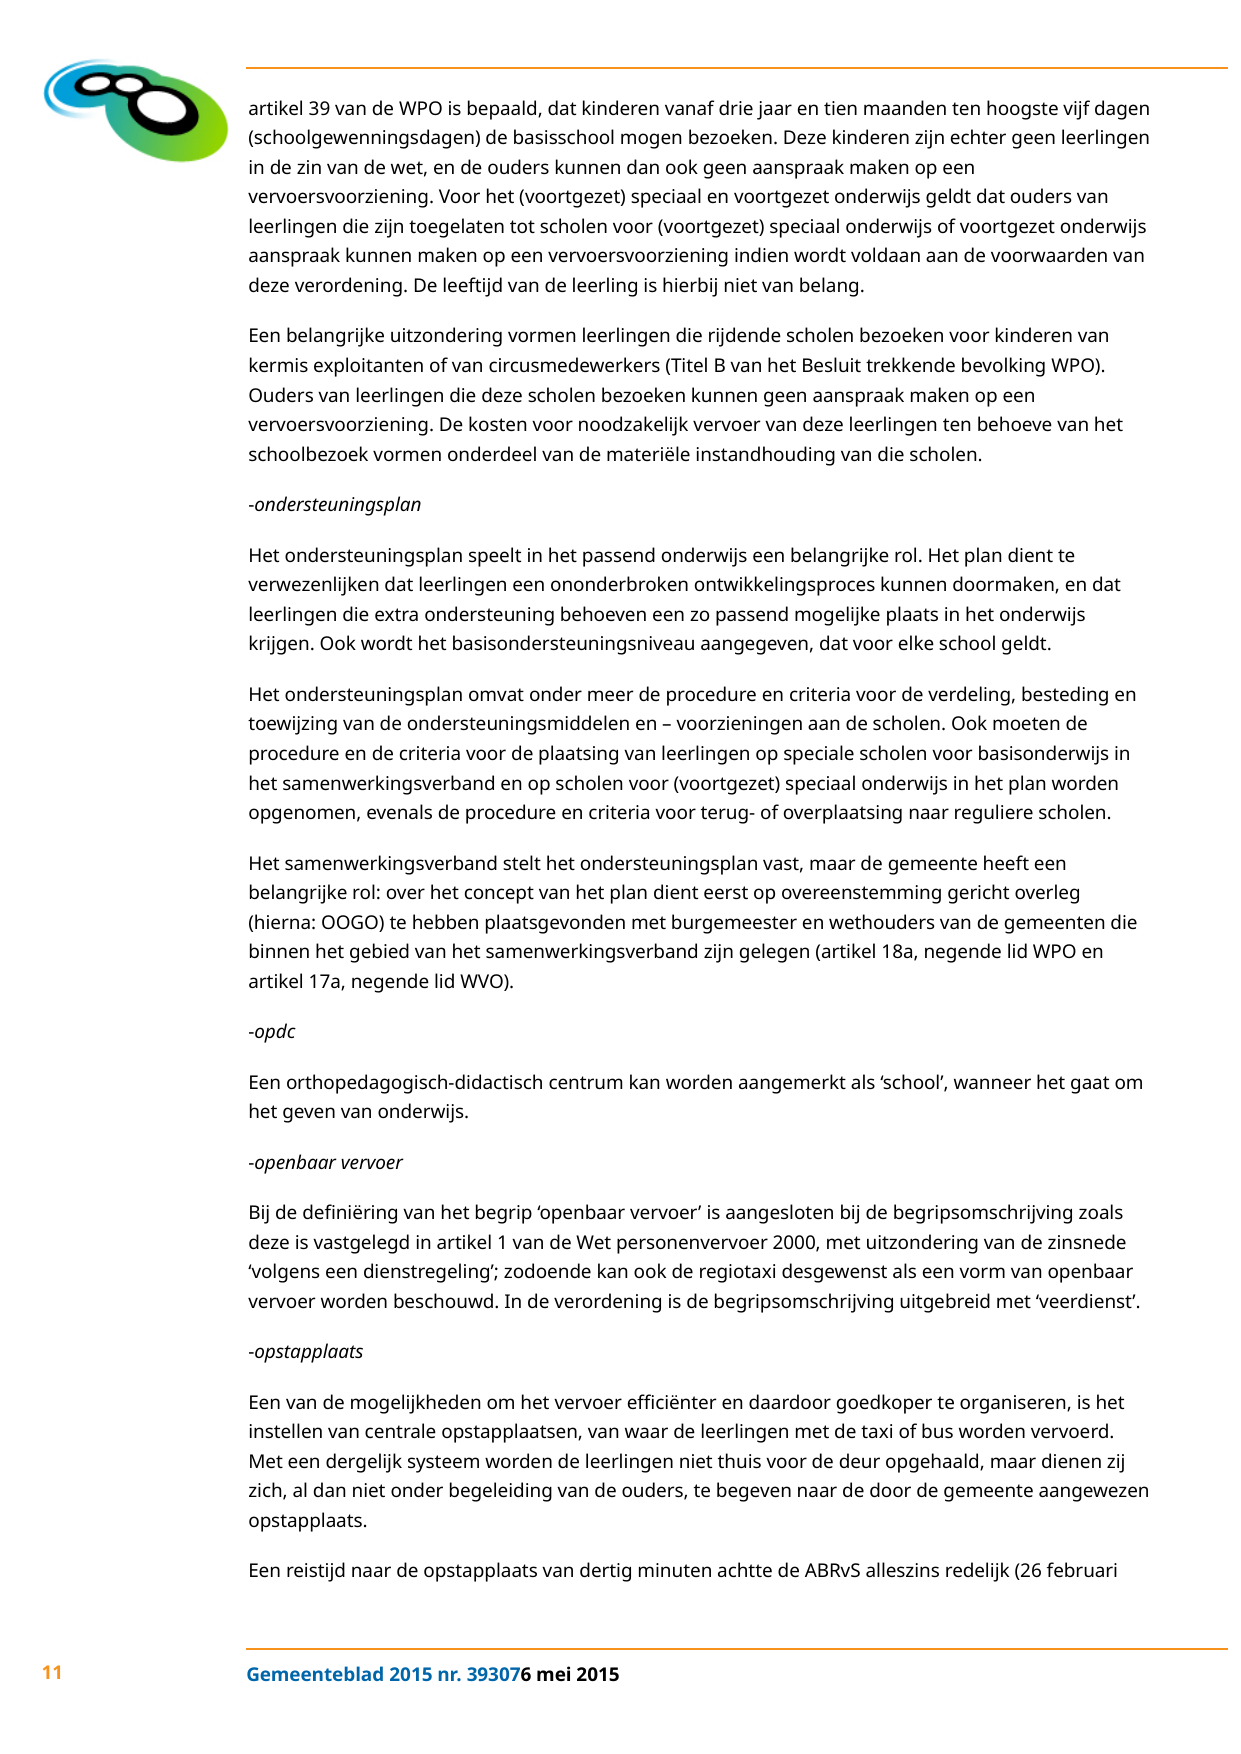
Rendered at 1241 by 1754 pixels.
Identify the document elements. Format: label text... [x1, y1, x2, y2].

text Het ondersteuningsplan omvat onder meer de procedure en criteria voor de verdeling, besteding en toewijzing van de ondersteuningsmiddelen en – voorzieningen aan de scholen. Ook moeten de procedure en de criteria voor de plaatsing van leerlingen op speciale scholen voor basisonderwijs in het samenwerkingsverband en op scholen voor (voortgezet) speciaal onderwijs in het plan worden opgenomen, evenals de procedure en criteria voor terug- of overplaatsing naar reguliere scholen. [248, 681, 1152, 825]
text Een orthopedagogisch-didactisch centrum kan worden aangemerkt als ‘school’, wanneer het gaat om het geven van onderwijs. [248, 1069, 1152, 1124]
text Bij de definiëring van het begrip ‘openbaar vervoer’ is aangesloten bij de begripsomschrijving zoals deze is vastgelegd in artikel 1 van de Wet personenvervoer 2000, met uitzondering van de zinsnede ‘volgens een dienstregeling’; zodoende kan ook de regiotaxi desgewenst als een vorm van openbaar vervoer worden beschouwd. In de verordening is de begripsomschrijving uitgebreid met ‘veerdienst’. [248, 1199, 1152, 1314]
text -openbaar vervoer [248, 1149, 1152, 1175]
text -opstapplaats [248, 1338, 1152, 1364]
text Het samenwerkingsverband stelt het ondersteuningsplan vast, maar de gemeente heeft een belangrijke rol: over het concept van het plan dient eerst op overeenstemming gericht overleg (hierna: OOGO) te hebben plaatsgevonden met burgemeester en wethouders van de gemeenten die binnen het gebied van het samenwerkingsverband zijn gelegen (artikel 18a, negende lid WPO en artikel 17a, negende lid WVO). [248, 850, 1152, 994]
text artikel 39 van de WPO is bepaald, dat kinderen vanaf drie jaar en tien maanden ten hoogste vijf dagen (schoolgewenningsdagen) de basisschool mogen bezoeken. Deze kinderen zijn echter geen leerlingen in de zin van de wet, en de ouders kunnen dan ook geen aanspraak maken op een vervoersvoorziening. Voor het (voortgezet) speciaal en voortgezet onderwijs geldt dat ouders van leerlingen die zijn toegelaten tot scholen voor (voortgezet) speciaal onderwijs of voortgezet onderwijs aanspraak kunnen maken op een vervoersvoorziening indien wordt voldaan aan de voorwaarden van deze verordening. De leeftijd van de leerling is hierbij niet van belang. [248, 95, 1152, 298]
picture [41, 47, 231, 172]
text -opdc [248, 1018, 1152, 1044]
text Een van de mogelijkheden om het vervoer efficiënter en daardoor goedkoper te organiseren, is het instellen van centrale opstapplaatsen, van waar de leerlingen met de taxi of bus worden vervoerd. Met een dergelijk systeem worden de leerlingen niet thuis voor de deur opgehaald, maar dienen zij zich, al dan niet onder begeleiding van de ouders, te begeven naar de door de gemeente aangewezen opstapplaats. [248, 1389, 1152, 1533]
text Een belangrijke uitzondering vormen leerlingen die rijdende scholen bezoeken voor kinderen van kermis exploitanten of van circusmedewerkers (Titel B van het Besluit trekkende bevolking WPO). Ouders van leerlingen die deze scholen bezoeken kunnen geen aanspraak maken op een vervoersvoorziening. De kosten voor noodzakelijk vervoer van deze leerlingen ten behoeve van het schoolbezoek vormen onderdeel van de materiële instandhouding van die scholen. [248, 323, 1152, 467]
text -ondersteuningsplan [248, 491, 1152, 517]
text Een reistijd naar de opstapplaats van dertig minuten achtte de ABRvS alleszins redelijk (26 februari [248, 1558, 1152, 1583]
text Het ondersteuningsplan speelt in het passend onderwijs een belangrijke rol. Het plan dient te verwezenlijken dat leerlingen een ononderbroken ontwikkelingsproces kunnen doormaken, en dat leerlingen die extra ondersteuning behoeven een zo passend mogelijke plaats in het onderwijs krijgen. Ook wordt het basisondersteuningsniveau aangegeven, dat voor elke school geldt. [248, 542, 1152, 656]
